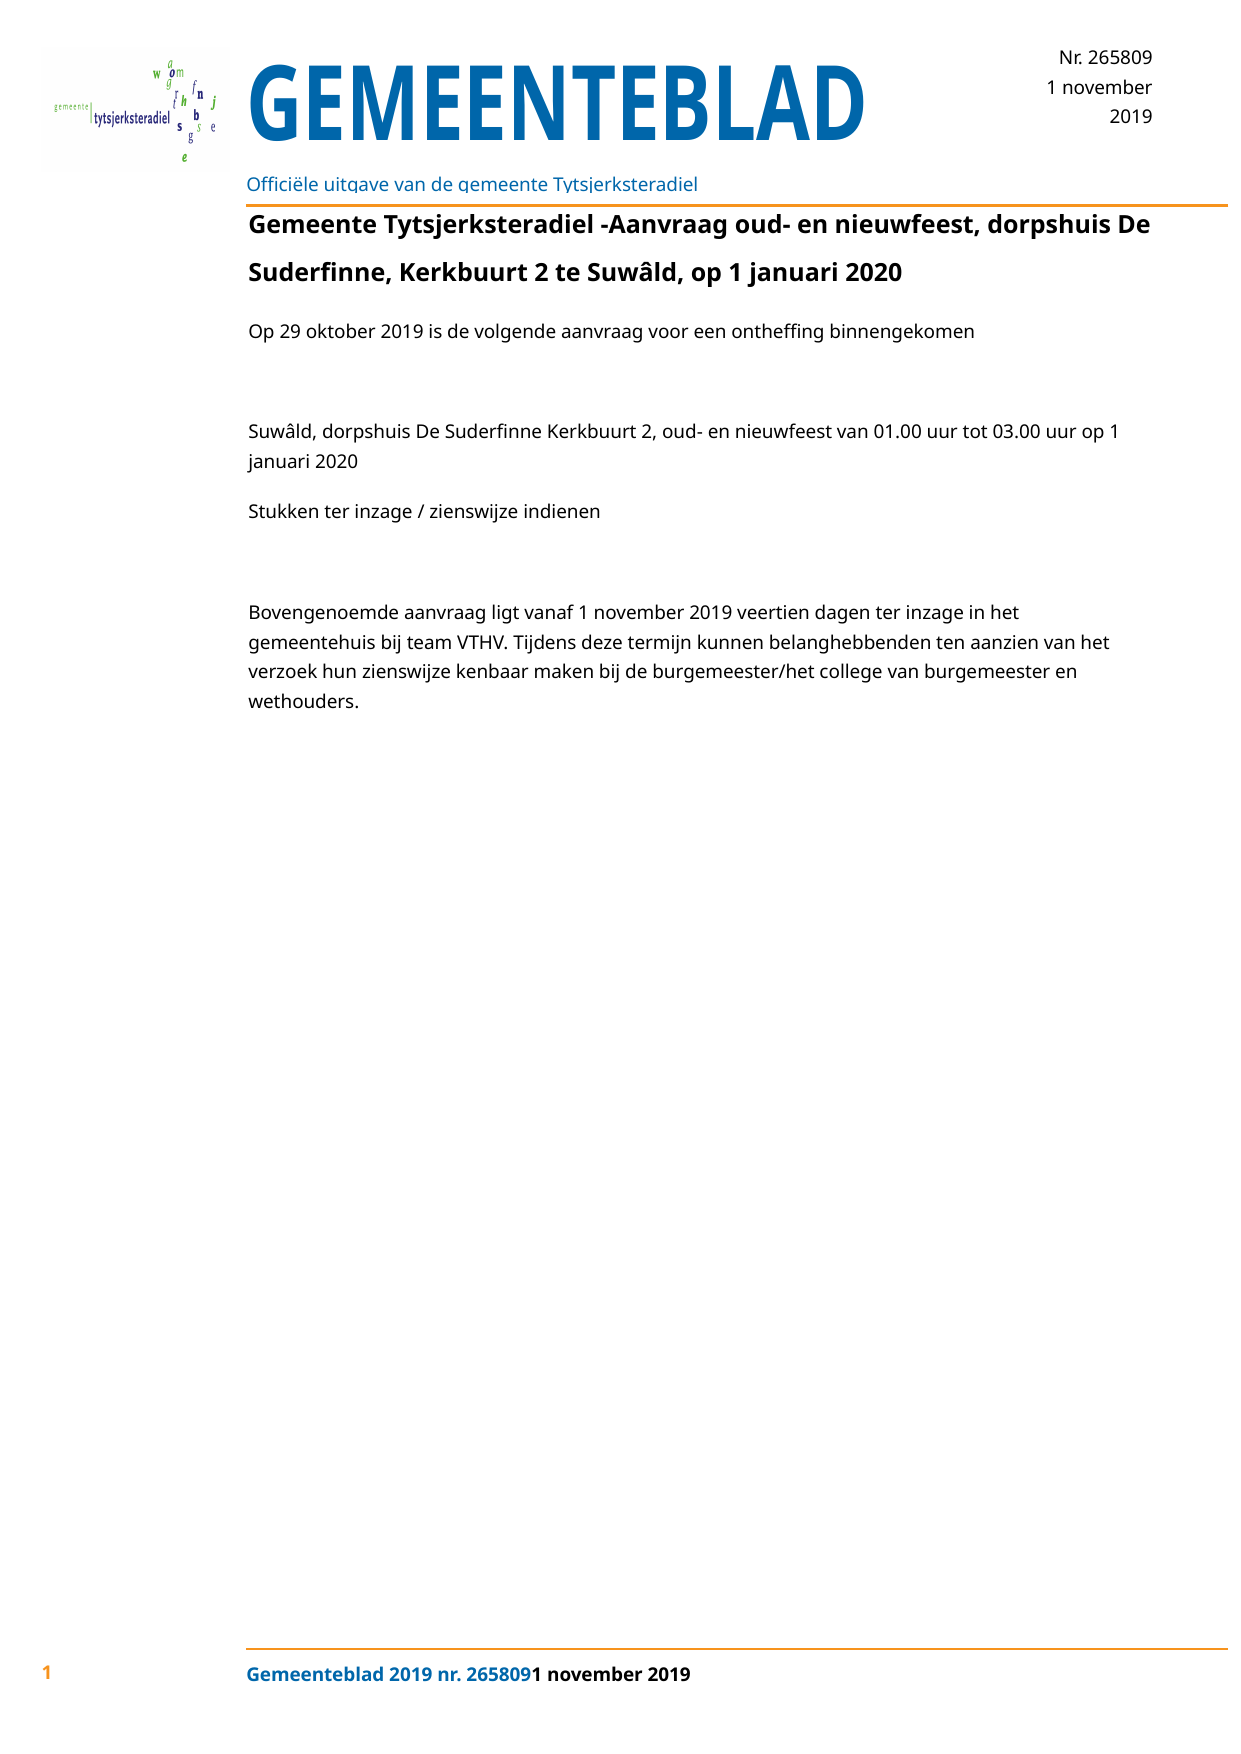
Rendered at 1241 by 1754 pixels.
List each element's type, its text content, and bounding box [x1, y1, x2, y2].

picture [41, 47, 231, 172]
text Gemeente Tytsjerksteradiel -Aanvraag oud- en nieuwfeest, dorpshuis De Suderfinne, Kerkbuurt 2 te Suwâld, op 1 januari 2020 [248, 207, 1152, 288]
text Stukken ter inzage / zienswijze indienen [248, 499, 1152, 524]
text Op 29 oktober 2019 is de volgende aanvraag voor een ontheffing binnengekomen [248, 318, 1152, 344]
text Suwâld, dorpshuis De Suderfinne Kerkbuurt 2, oud- en nieuwfeest van 01.00 uur tot 03.00 uur op 1 januari 2020 [248, 419, 1152, 474]
text Bovengenoemde aanvraag ligt vanaf 1 november 2019 veertien dagen ter inzage in het gemeentehuis bij team VTHV. Tijdens deze termijn kunnen belanghebbenden ten aanzien van het verzoek hun zienswijze kenbaar maken bij de burgemeester/het college van burgemeester en wethouders. [248, 599, 1152, 714]
